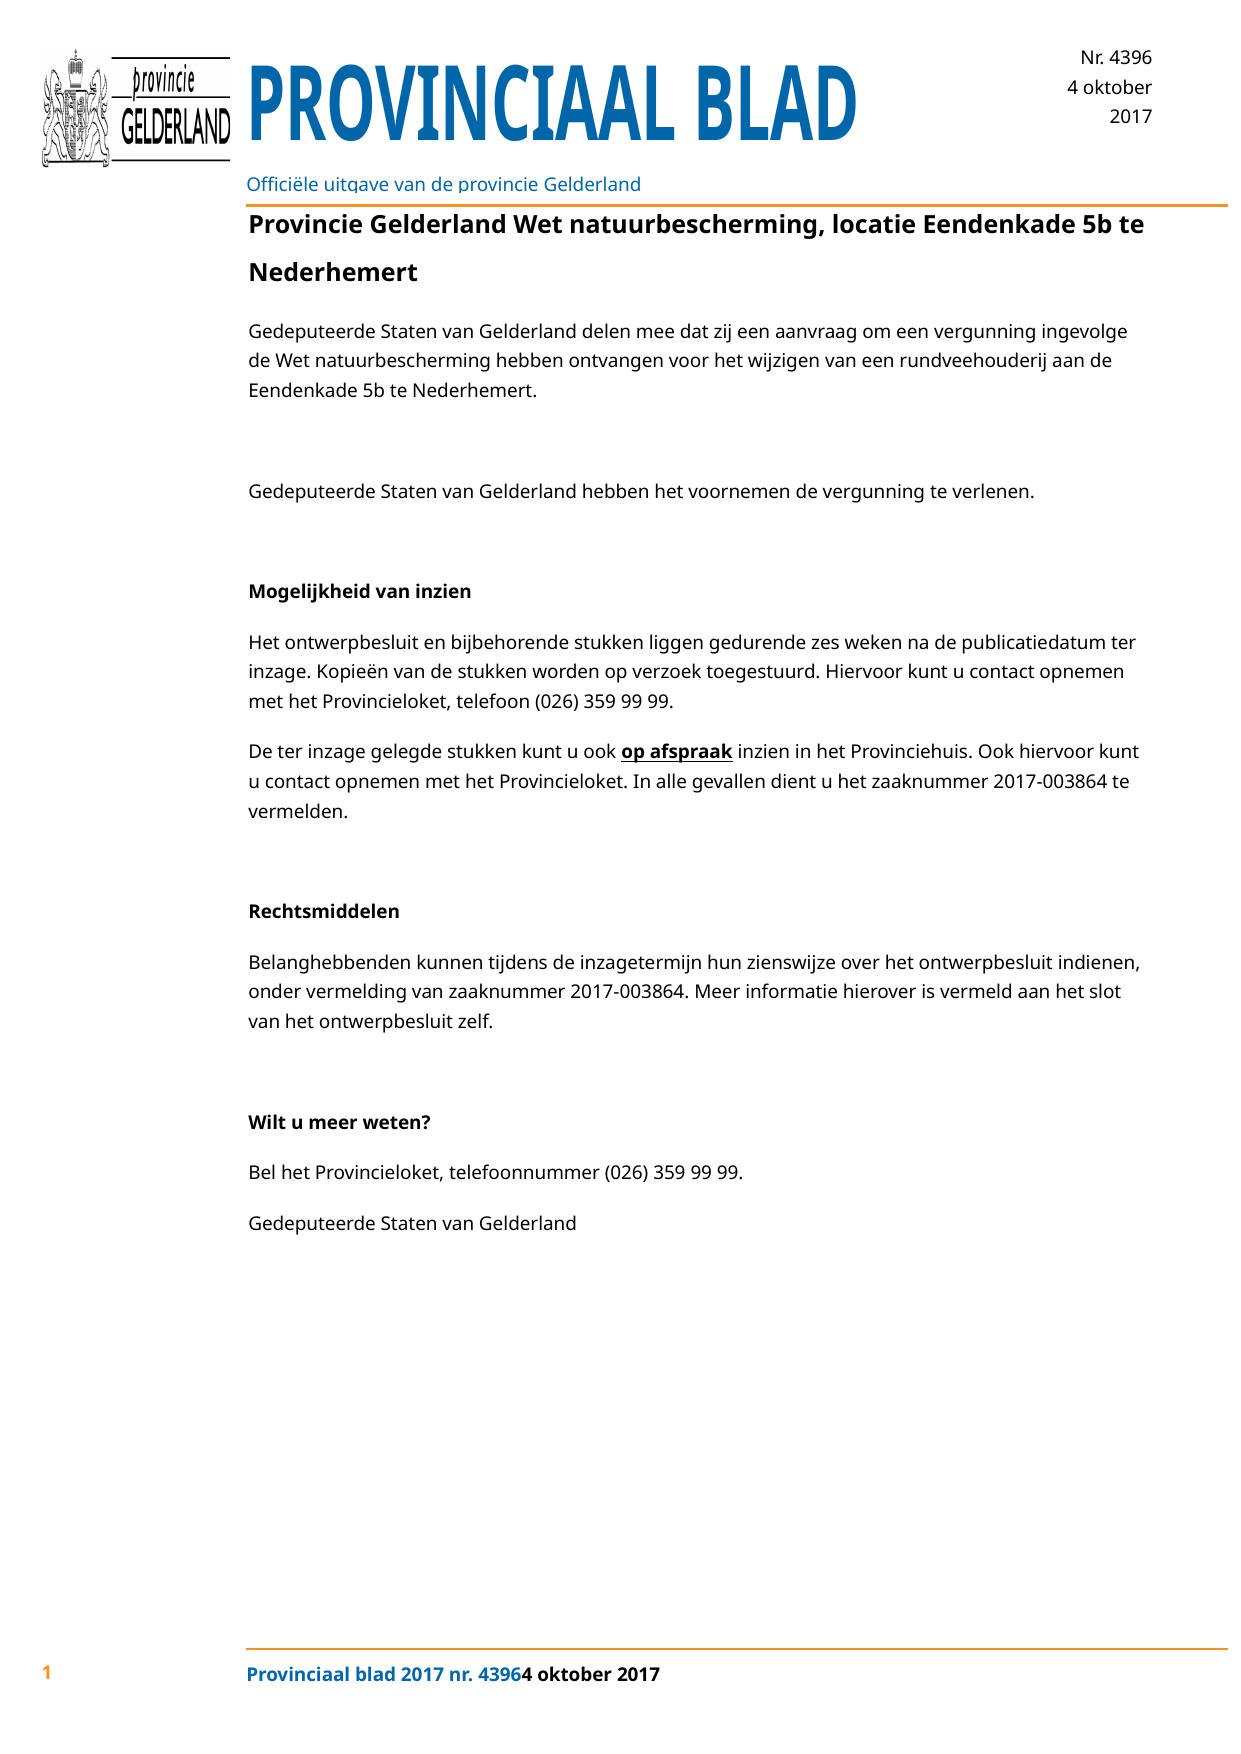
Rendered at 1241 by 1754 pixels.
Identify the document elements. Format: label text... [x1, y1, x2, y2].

text Gedeputeerde Staten van Gelderland delen mee dat zij een aanvraag om een vergunning ingevolge de Wet natuurbescherming hebben ontvangen voor het wijzigen van een rundveehouderij aan de Eendenkade 5b te Nederhemert. [248, 318, 1152, 403]
text Mogelijkheid van inzien [248, 579, 1152, 604]
text Belanghebbenden kunnen tijdens de inzagetermijn hun zienswijze over het ontwerpbesluit indienen, onder vermelding van zaaknummer 2017-003864. Meer informatie hierover is vermeld aan het slot van het ontwerpbesluit zelf. [248, 949, 1152, 1034]
text Gedeputeerde Staten van Gelderland hebben het voornemen de vergunning te verlenen. [248, 478, 1152, 504]
text De ter inzage gelegde stukken kunt u ook op afspraak inzien in het Provinciehuis. Ook hiervoor kunt u contact opnemen met het Provincieloket. In alle gevallen dient u het zaaknummer 2017-003864 te vermelden. [248, 739, 1152, 824]
text Rechtsmiddelen [248, 899, 1152, 924]
text Wilt u meer weten? [248, 1109, 1152, 1135]
text Provincie Gelderland Wet natuurbescherming, locatie Eendenkade 5b te Nederhemert [248, 207, 1152, 288]
picture [41, 47, 231, 172]
text Gedeputeerde Staten van Gelderland [248, 1210, 1152, 1236]
text Bel het Provincieloket, telefoonnummer (026) 359 99 99. [248, 1159, 1152, 1185]
text Het ontwerpbesluit en bijbehorende stukken liggen gedurende zes weken na de publicatiedatum ter inzage. Kopieën van de stukken worden op verzoek toegestuurd. Hiervoor kunt u contact opnemen met het Provincieloket, telefoon (026) 359 99 99. [248, 629, 1152, 714]
